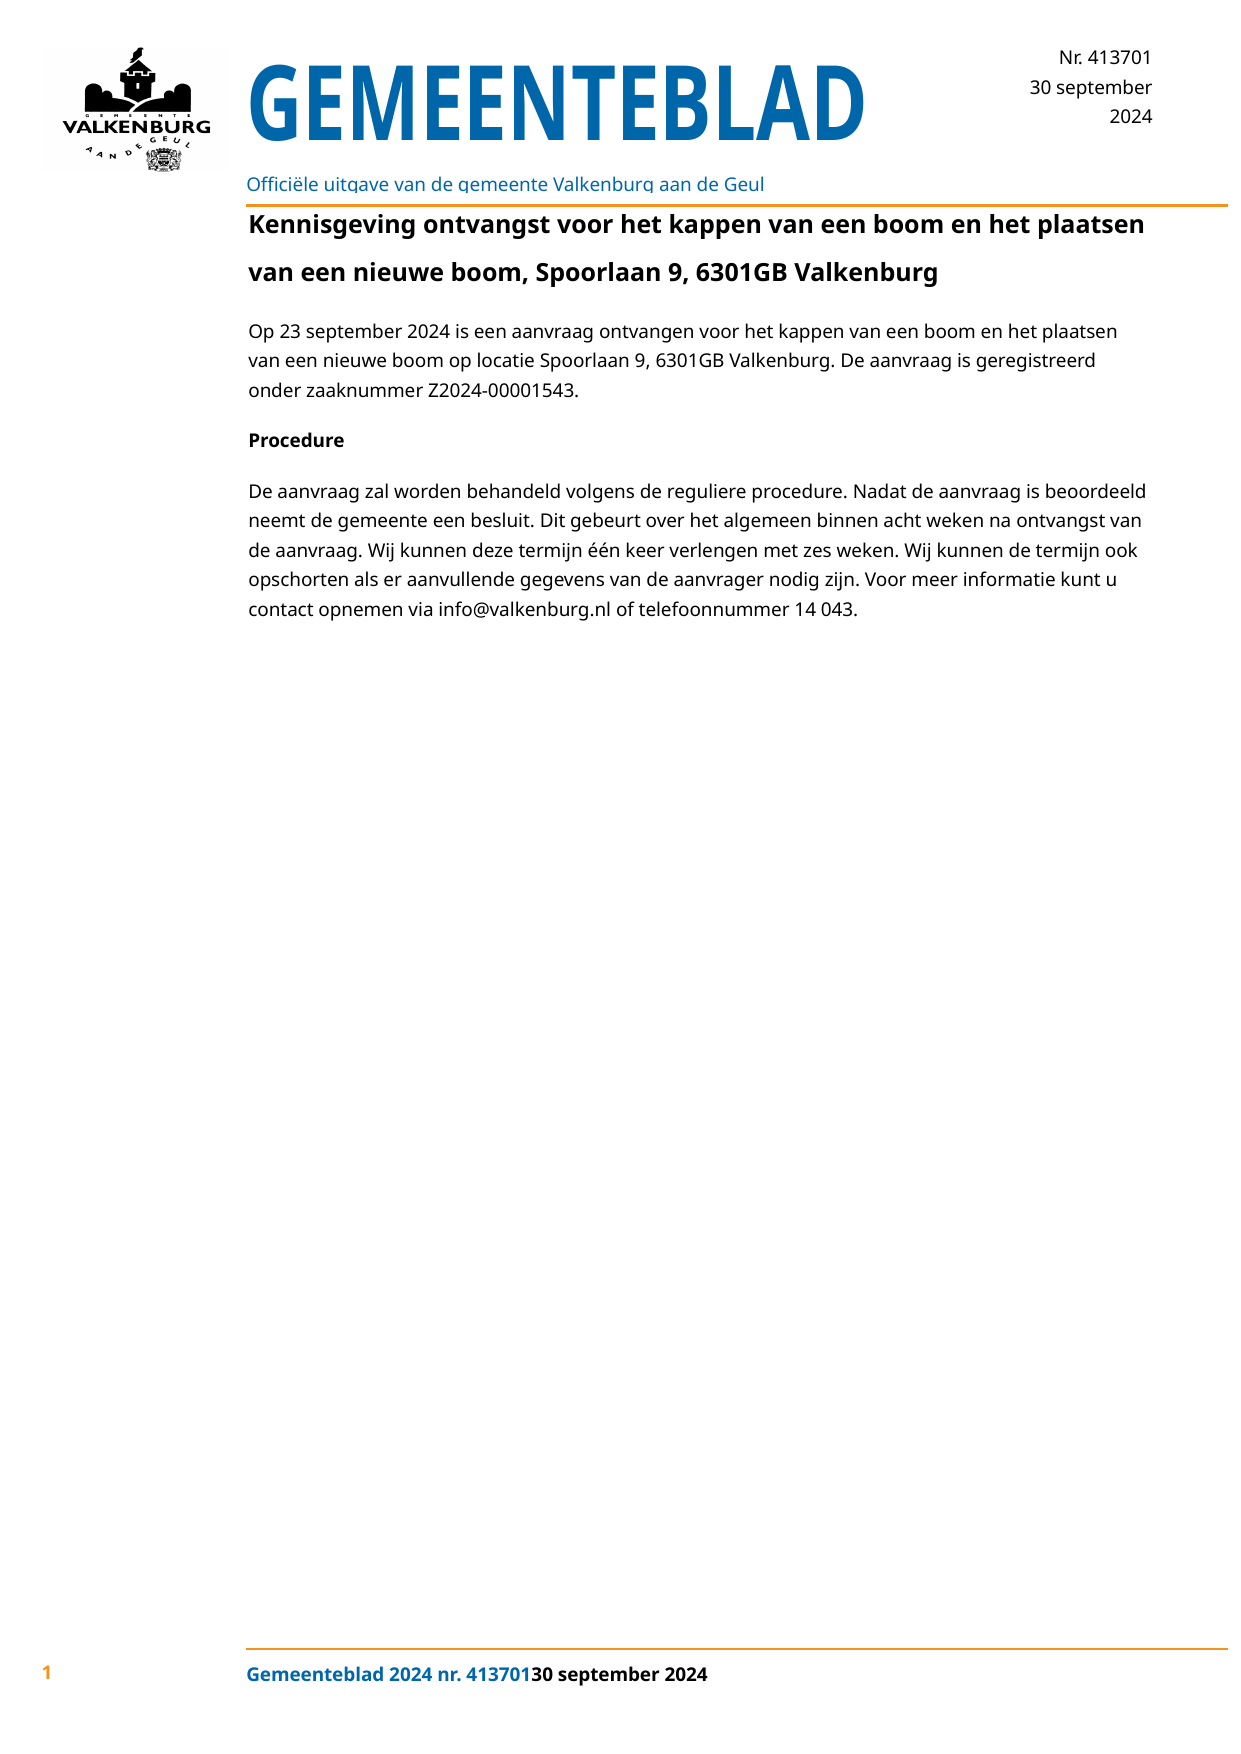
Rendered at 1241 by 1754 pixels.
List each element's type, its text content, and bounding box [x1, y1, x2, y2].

text Kennisgeving ontvangst voor het kappen van een boom en het plaatsen van een nieuwe boom, Spoorlaan 9, 6301GB Valkenburg [248, 207, 1152, 288]
text Procedure [248, 427, 1152, 453]
text De aanvraag zal worden behandeld volgens de reguliere procedure. Nadat de aanvraag is beoordeeld neemt de gemeente een besluit. Dit gebeurt over het algemeen binnen acht weken na ontvangst van de aanvraag. Wij kunnen deze termijn één keer verlengen met zes weken. Wij kunnen de termijn ook opschorten als er aanvullende gegevens van de aanvrager nodig zijn. Voor meer informatie kunt u contact opnemen via info@valkenburg.nl of telefoonnummer 14 043. [248, 478, 1152, 622]
text Op 23 september 2024 is een aanvraag ontvangen voor het kappen van een boom en het plaatsen van een nieuwe boom op locatie Spoorlaan 9, 6301GB Valkenburg. De aanvraag is geregistreerd onder zaaknummer Z2024-00001543. [248, 318, 1152, 403]
picture [41, 47, 231, 172]
